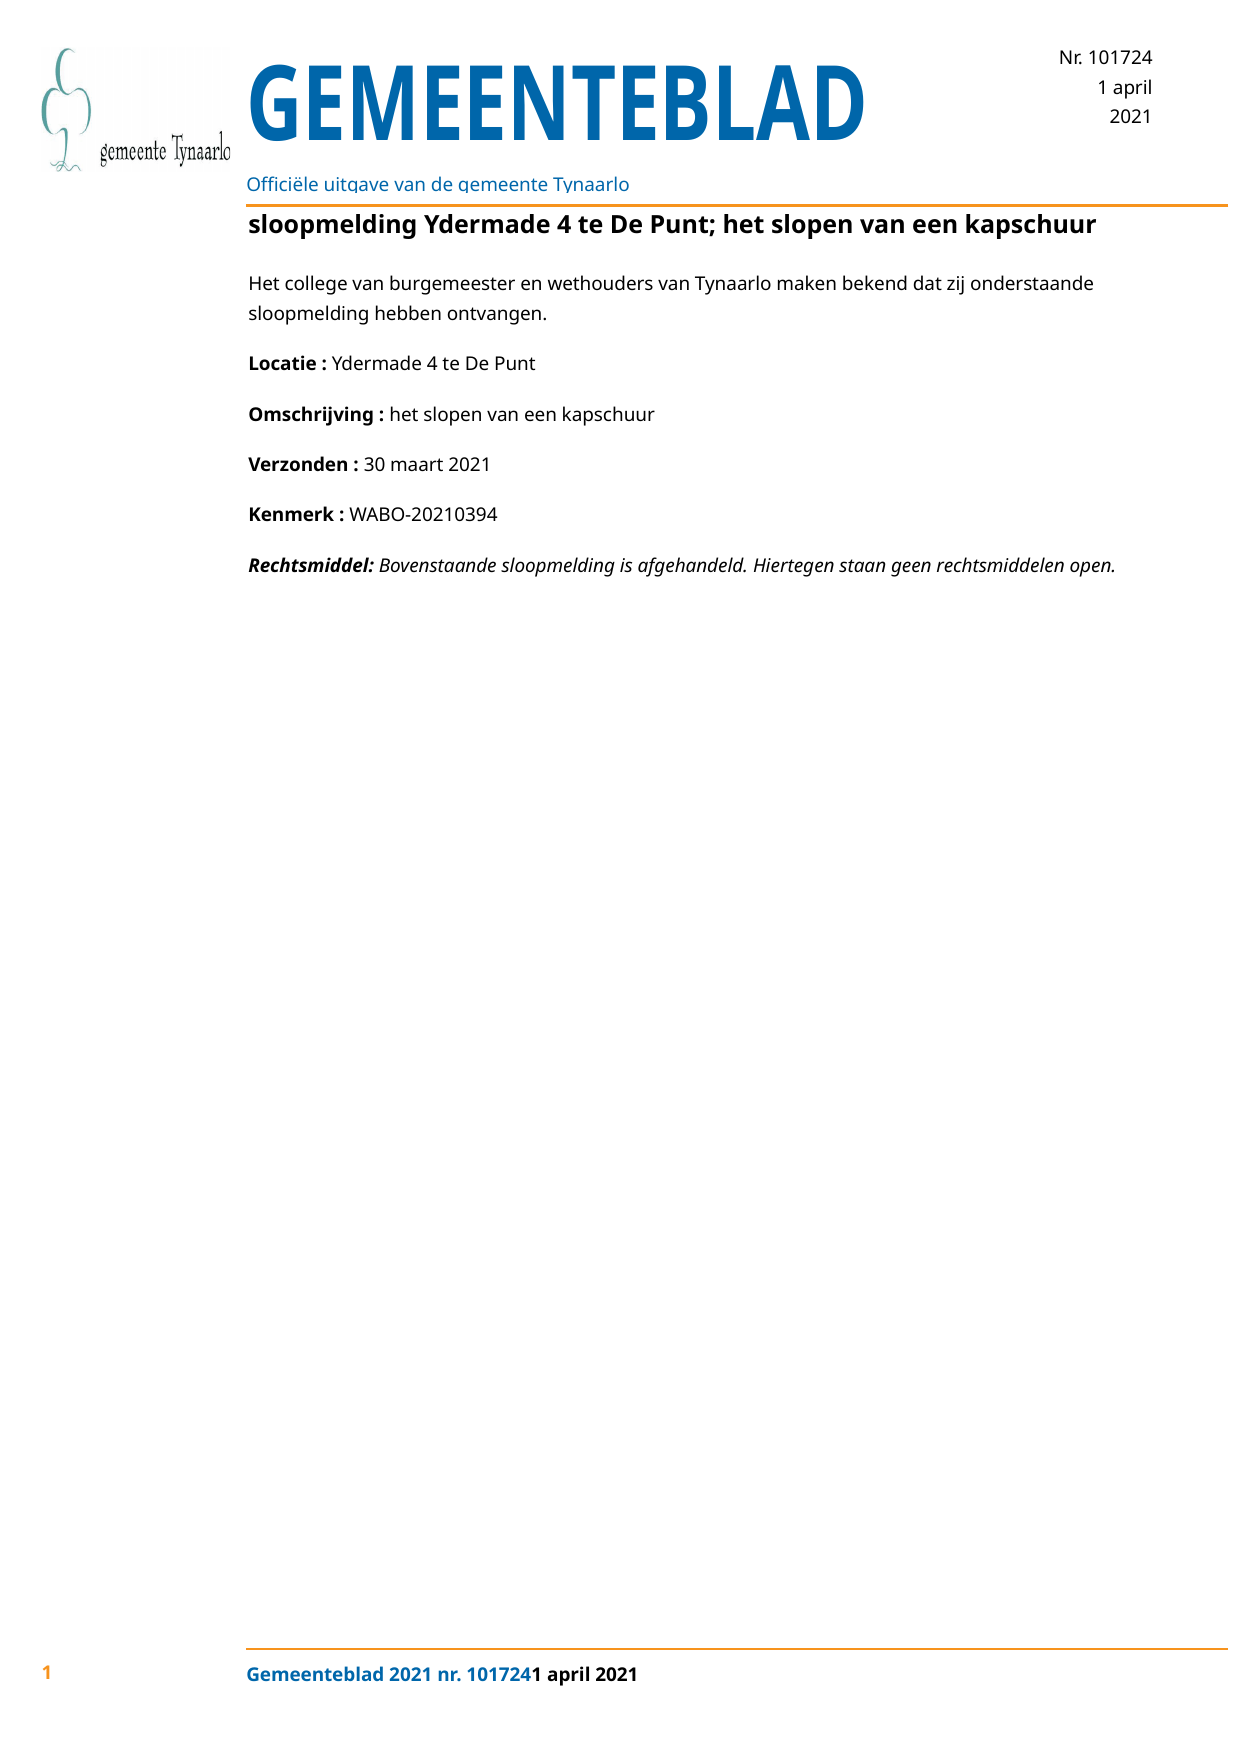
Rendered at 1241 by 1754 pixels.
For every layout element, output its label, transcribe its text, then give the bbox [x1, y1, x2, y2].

text Verzonden : 30 maart 2021 [248, 451, 1152, 477]
text Rechtsmiddel: Bovenstaande sloopmelding is afgehandeld. Hiertegen staan geen rechtsmiddelen open. [248, 552, 1152, 578]
text sloopmelding Ydermade 4 te De Punt; het slopen van een kapschuur [248, 207, 1152, 241]
text Het college van burgemeester en wethouders van Tynaarlo maken bekend dat zij onderstaande sloopmelding hebben ontvangen. [248, 270, 1152, 326]
picture [41, 47, 231, 172]
text Kenmerk : WABO-20210394 [248, 502, 1152, 527]
text Locatie : Ydermade 4 te De Punt [248, 350, 1152, 376]
text Omschrijving : het slopen van een kapschuur [248, 401, 1152, 426]
